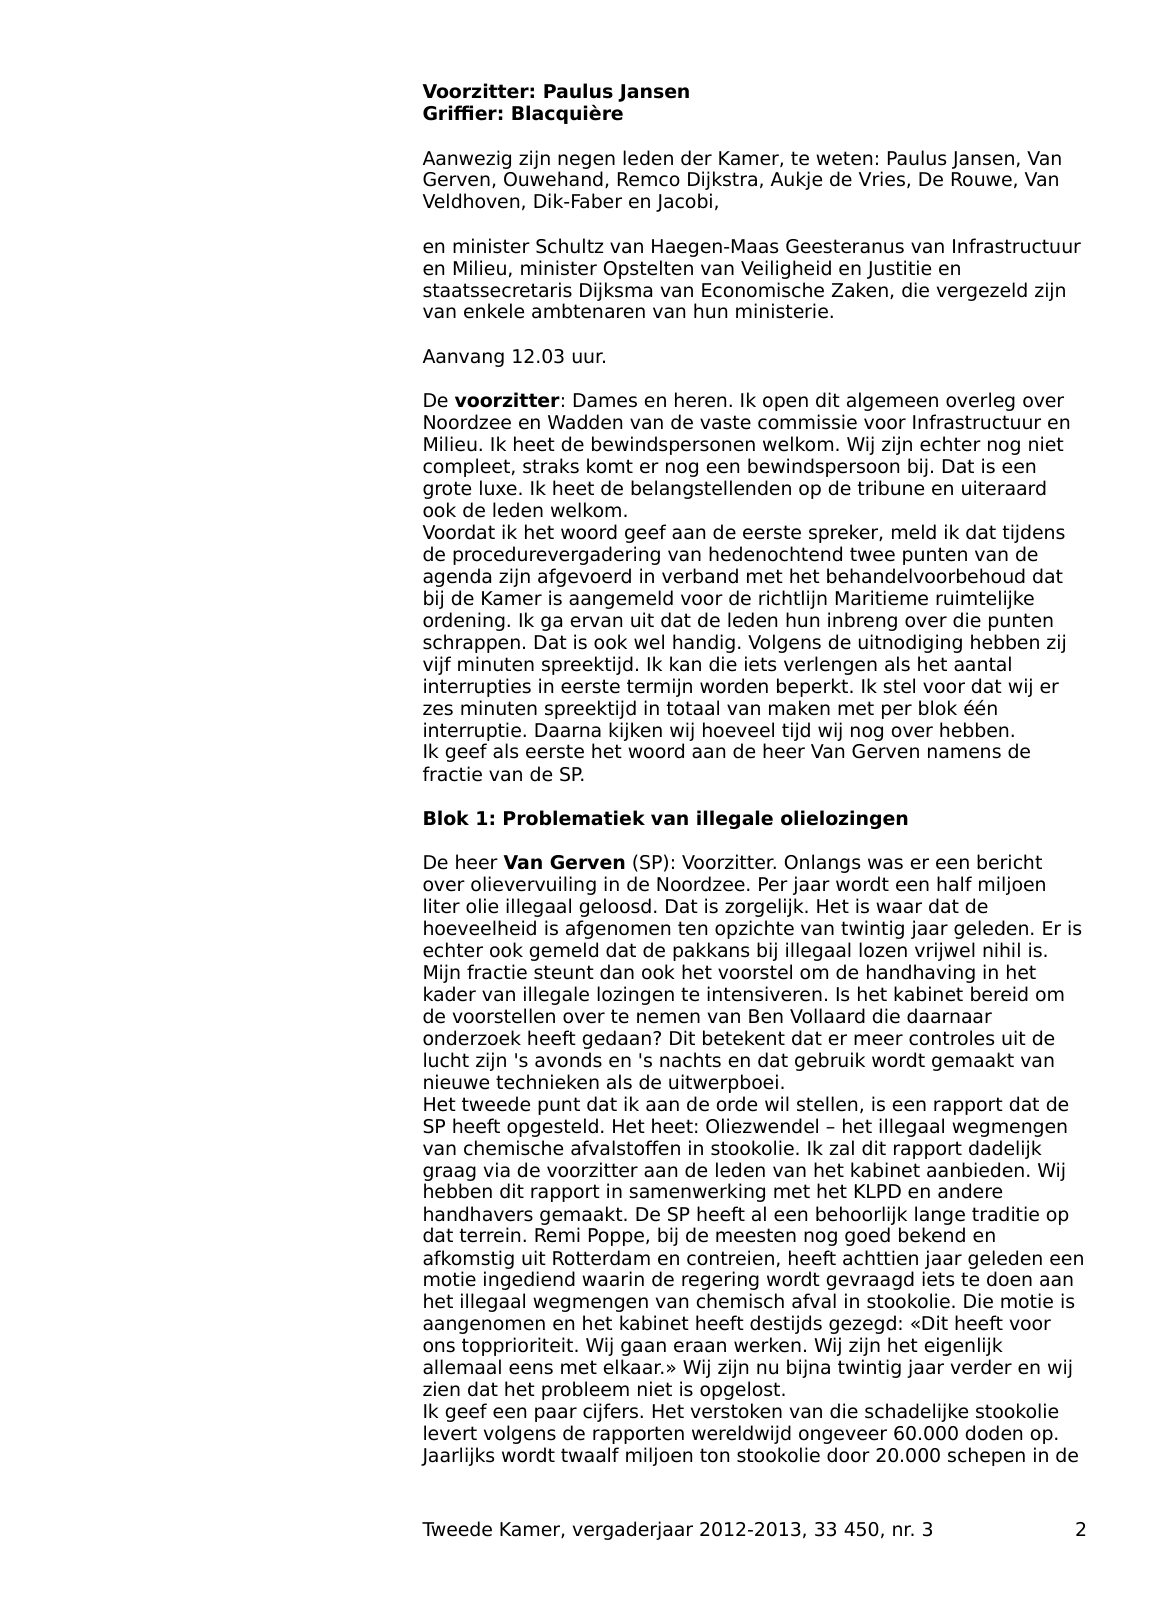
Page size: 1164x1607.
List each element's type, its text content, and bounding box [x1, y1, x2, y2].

text Voorzitter: Paulus Jansen [422, 81, 1087, 103]
text De voorzitter: Dames en heren. Ik open dit algemeen overleg over Noordzee en Wadden van de vaste commissie voor Infrastructuur en Milieu. Ik heet de bewindspersonen welkom. Wij zijn echter nog niet compleet, straks komt er nog een bewindspersoon bij. Dat is een grote luxe. Ik heet de belangstellenden op de tribune en uiteraard ook de leden welkom. [422, 390, 1087, 522]
text Ik geef een paar cijfers. Het verstoken van die schadelijke stookolie levert volgens de rapporten wereldwijd ongeveer 60.000 doden op. Jaarlijks wordt twaalf miljoen ton stookolie door 20.000 schepen in de [422, 1401, 1087, 1467]
text De heer Van Gerven (SP): Voorzitter. Onlangs was er een bericht over olievervuiling in de Noordzee. Per jaar wordt een half miljoen liter olie illegaal geloosd. Dat is zorgelijk. Het is waar dat de hoeveelheid is afgenomen ten opzichte van twintig jaar geleden. Er is echter ook gemeld dat de pakkans bij illegaal lozen vrijwel nihil is. Mijn fractie steunt dan ook het voorstel om de handhaving in het kader van illegale lozingen te intensiveren. Is het kabinet bereid om de voorstellen over te nemen van Ben Vollaard die daarnaar onderzoek heeft gedaan? Dit betekent dat er meer controles uit de lucht zijn 's avonds en 's nachts en dat gebruik wordt gemaakt van nieuwe technieken als de uitwerpboei. [422, 852, 1087, 1093]
text Het tweede punt dat ik aan de orde wil stellen, is een rapport dat de SP heeft opgesteld. Het heet: Oliezwendel – het illegaal wegmengen van chemische afvalstoffen in stookolie. Ik zal dit rapport dadelijk graag via de voorzitter aan de leden van het kabinet aanbieden. Wij hebben dit rapport in samenwerking met het KLPD en andere handhavers gemaakt. De SP heeft al een behoorlijk lange traditie op dat terrein. Remi Poppe, bij de meesten nog goed bekend en afkomstig uit Rotterdam en contreien, heeft achttien jaar geleden een motie ingediend waarin de regering wordt gevraagd iets te doen aan het illegaal wegmengen van chemisch afval in stookolie. Die motie is aangenomen en het kabinet heeft destijds gezegd: «Dit heeft voor ons topprioriteit. Wij gaan eraan werken. Wij zijn het eigenlijk allemaal eens met elkaar.» Wij zijn nu bijna twintig jaar verder en wij zien dat het probleem niet is opgelost. [422, 1093, 1087, 1401]
text Aanvang 12.03 uur. [422, 346, 1087, 368]
text Aanwezig zijn negen leden der Kamer, te weten: Paulus Jansen, Van Gerven, Ouwehand, Remco Dijkstra, Aukje de Vries, De Rouwe, Van Veldhoven, Dik-Faber en Jacobi, [422, 147, 1087, 213]
text Voordat ik het woord geef aan de eerste spreker, meld ik dat tijdens de procedurevergadering van hedenochtend twee punten van de agenda zijn afgevoerd in verband met het behandelvoorbehoud dat bij de Kamer is aangemeld voor de richtlijn Maritieme ruimtelijke ordening. Ik ga ervan uit dat de leden hun inbreng over die punten schrappen. Dat is ook wel handig. Volgens de uitnodiging hebben zij vijf minuten spreektijd. Ik kan die iets verlengen als het aantal interrupties in eerste termijn worden beperkt. Ik stel voor dat wij er zes minuten spreektijd in totaal van maken met per blok één interruptie. Daarna kijken wij hoeveel tijd wij nog over hebben. [422, 522, 1087, 741]
text Griffier: Blacquière [422, 103, 1087, 125]
text Ik geef als eerste het woord aan de heer Van Gerven namens de fractie van de SP. [422, 741, 1087, 785]
subtitle Blok 1: Problematiek van illegale olielozingen [422, 808, 1087, 829]
text en minister Schultz van Haegen-Maas Geesteranus van Infrastructuur en Milieu, minister Opstelten van Veiligheid en Justitie en staatssecretaris Dijksma van Economische Zaken, die vergezeld zijn van enkele ambtenaren van hun ministerie. [422, 236, 1087, 323]
